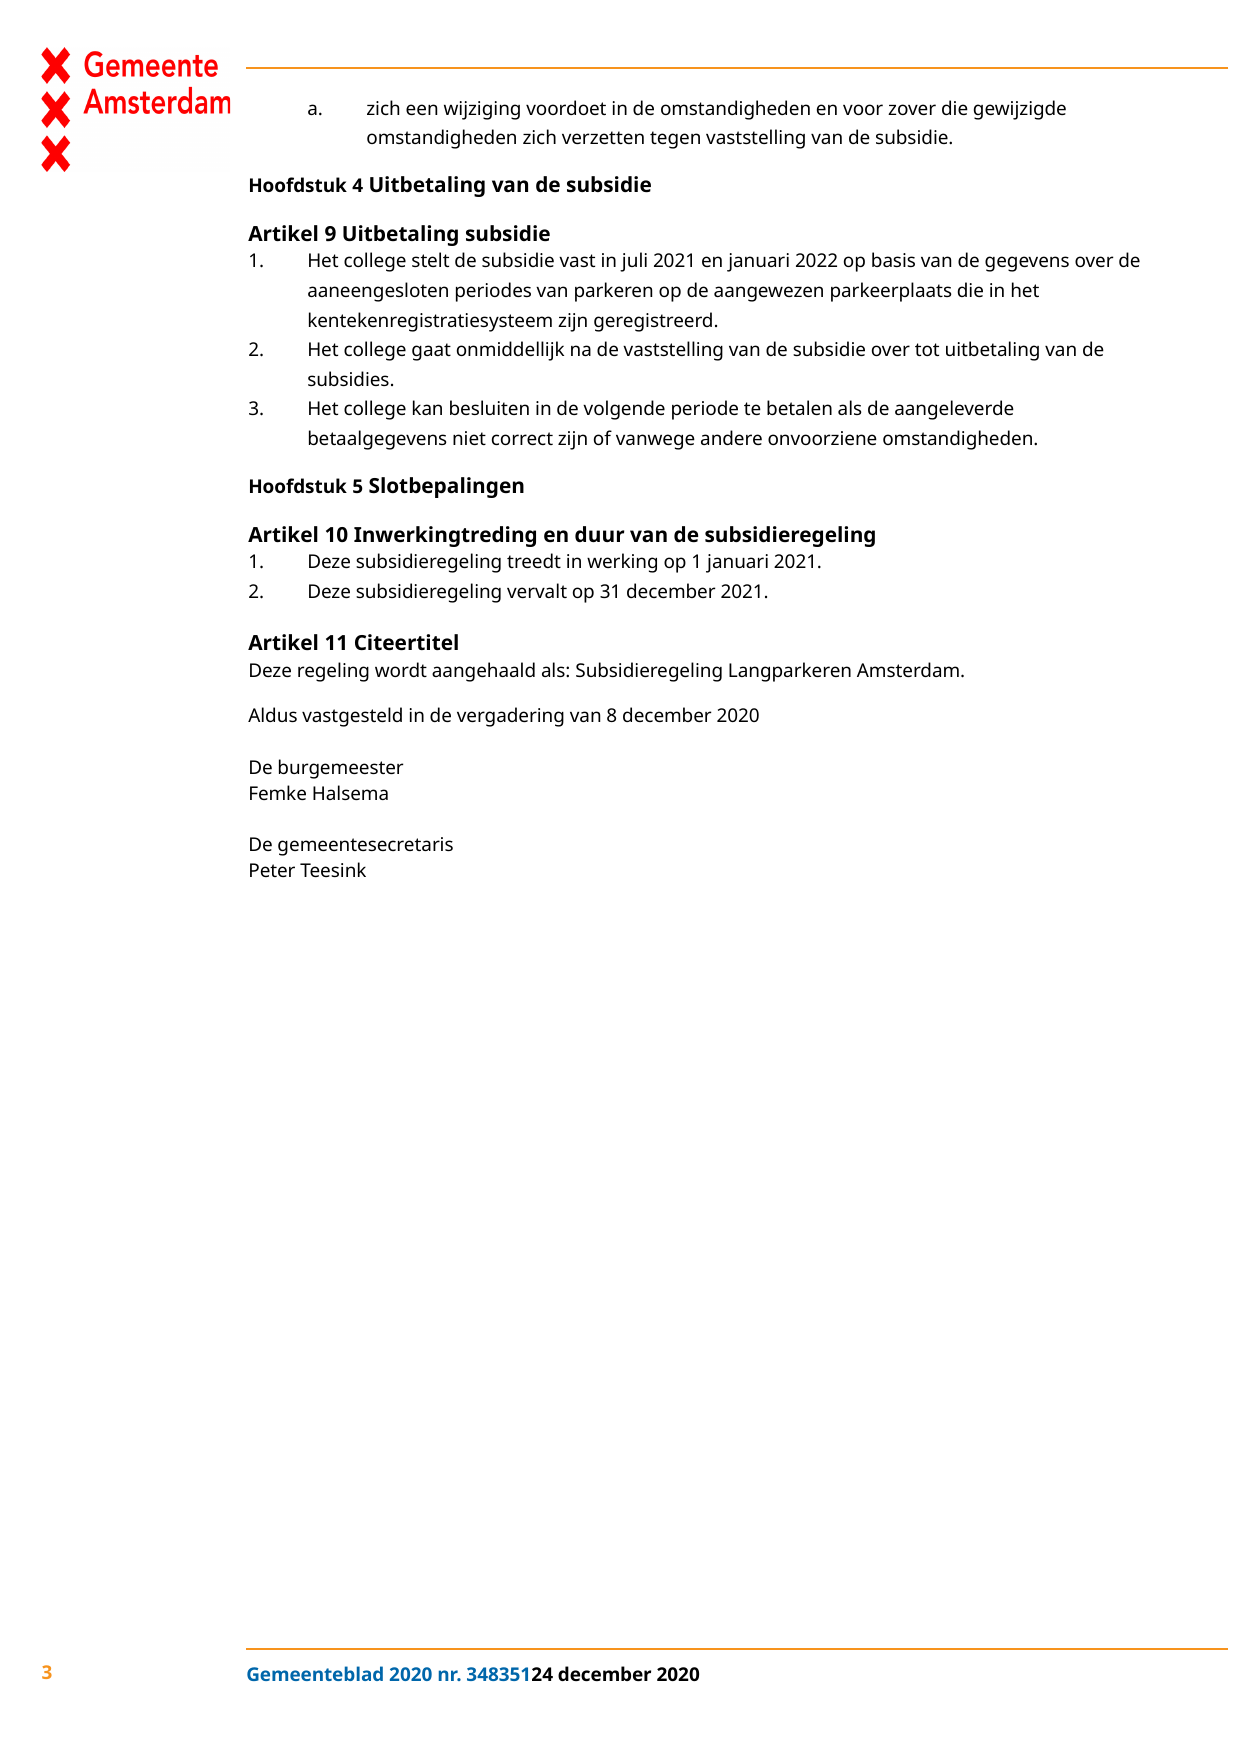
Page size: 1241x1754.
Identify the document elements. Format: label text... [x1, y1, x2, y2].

text Hoofdstuk 5 Slotbepalingen [248, 471, 1152, 499]
text Artikel 9 Uitbetaling subsidie [248, 219, 1152, 248]
list Het college gaat onmiddellijk na de vaststelling van de subsidie over tot uitbetaling van de subsidies. [248, 336, 1152, 392]
picture [41, 47, 231, 172]
list zich een wijziging voordoet in de omstandigheden en voor zover die gewijzigde omstandigheden zich verzetten tegen vaststelling van de subsidie. [307, 95, 1152, 150]
text Artikel 11 Citeertitel [248, 628, 1152, 657]
text Deze regeling wordt aangehaald als: Subsidieregeling Langparkeren Amsterdam. [248, 657, 1152, 683]
text Peter Teesink [248, 857, 1152, 883]
list Het college kan besluiten in de volgende periode te betalen als de aangeleverde betaalgegevens niet correct zijn of vanwege andere onvoorziene omstandigheden. [248, 396, 1152, 451]
list Deze subsidieregeling treedt in werking op 1 januari 2021. [248, 548, 1152, 574]
text Hoofdstuk 4 Uitbetaling van de subsidie [248, 170, 1152, 198]
list Het college stelt de subsidie vast in juli 2021 en januari 2022 op basis van de gegevens over de aaneengesloten periodes van parkeren op de aangewezen parkeerplaats die in het kentekenregistratiesysteem zijn geregistreerd. [248, 248, 1152, 333]
text Femke Halsema [248, 780, 1152, 806]
text De gemeentesecretaris [248, 831, 1152, 857]
list Deze subsidieregeling vervalt op 31 december 2021. [248, 578, 1152, 604]
text De burgemeester [248, 754, 1152, 780]
text Aldus vastgesteld in de vergadering van 8 december 2020 [248, 703, 1152, 728]
text Artikel 10 Inwerkingtreding en duur van de subsidieregeling [248, 520, 1152, 548]
